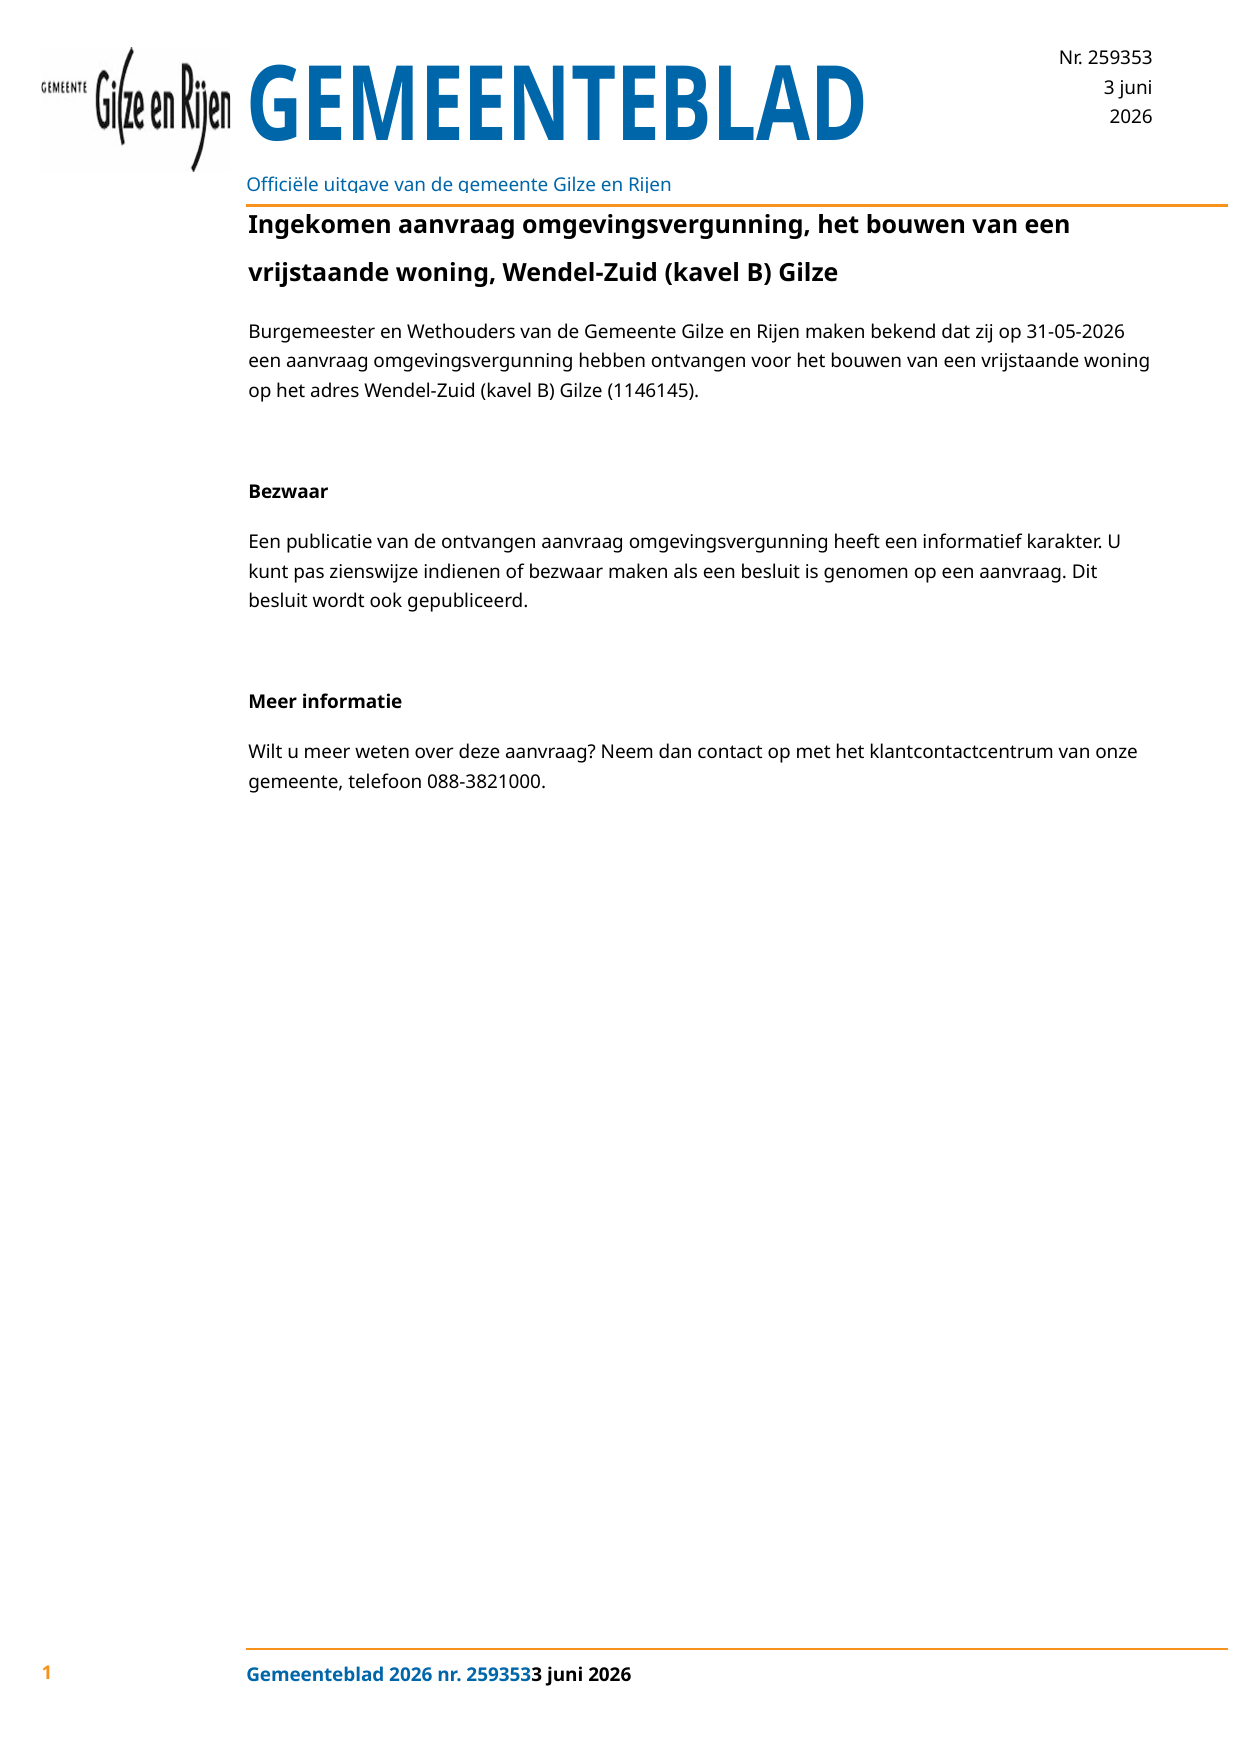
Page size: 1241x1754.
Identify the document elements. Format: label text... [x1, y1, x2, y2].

text Ingekomen aanvraag omgevingsvergunning, het bouwen van een vrijstaande woning, Wendel-Zuid (kavel B) Gilze [248, 207, 1152, 288]
text Een publicatie van de ontvangen aanvraag omgevingsvergunning heeft een informatief karakter. U kunt pas zienswijze indienen of bezwaar maken als een besluit is genomen op een aanvraag. Dit besluit wordt ook gepubliceerd. [248, 528, 1152, 613]
picture [41, 47, 231, 172]
text Burgemeester en Wethouders van de Gemeente Gilze en Rijen maken bekend dat zij op 31-05-2026 een aanvraag omgevingsvergunning hebben ontvangen voor het bouwen van een vrijstaande woning op het adres Wendel-Zuid (kavel B) Gilze (1146145). [248, 318, 1152, 403]
text Wilt u meer weten over deze aanvraag? Neem dan contact op met het klantcontactcentrum van onze gemeente, telefoon 088-3821000. [248, 739, 1152, 794]
text Meer informatie [248, 688, 1152, 714]
text Bezwaar [248, 478, 1152, 504]
